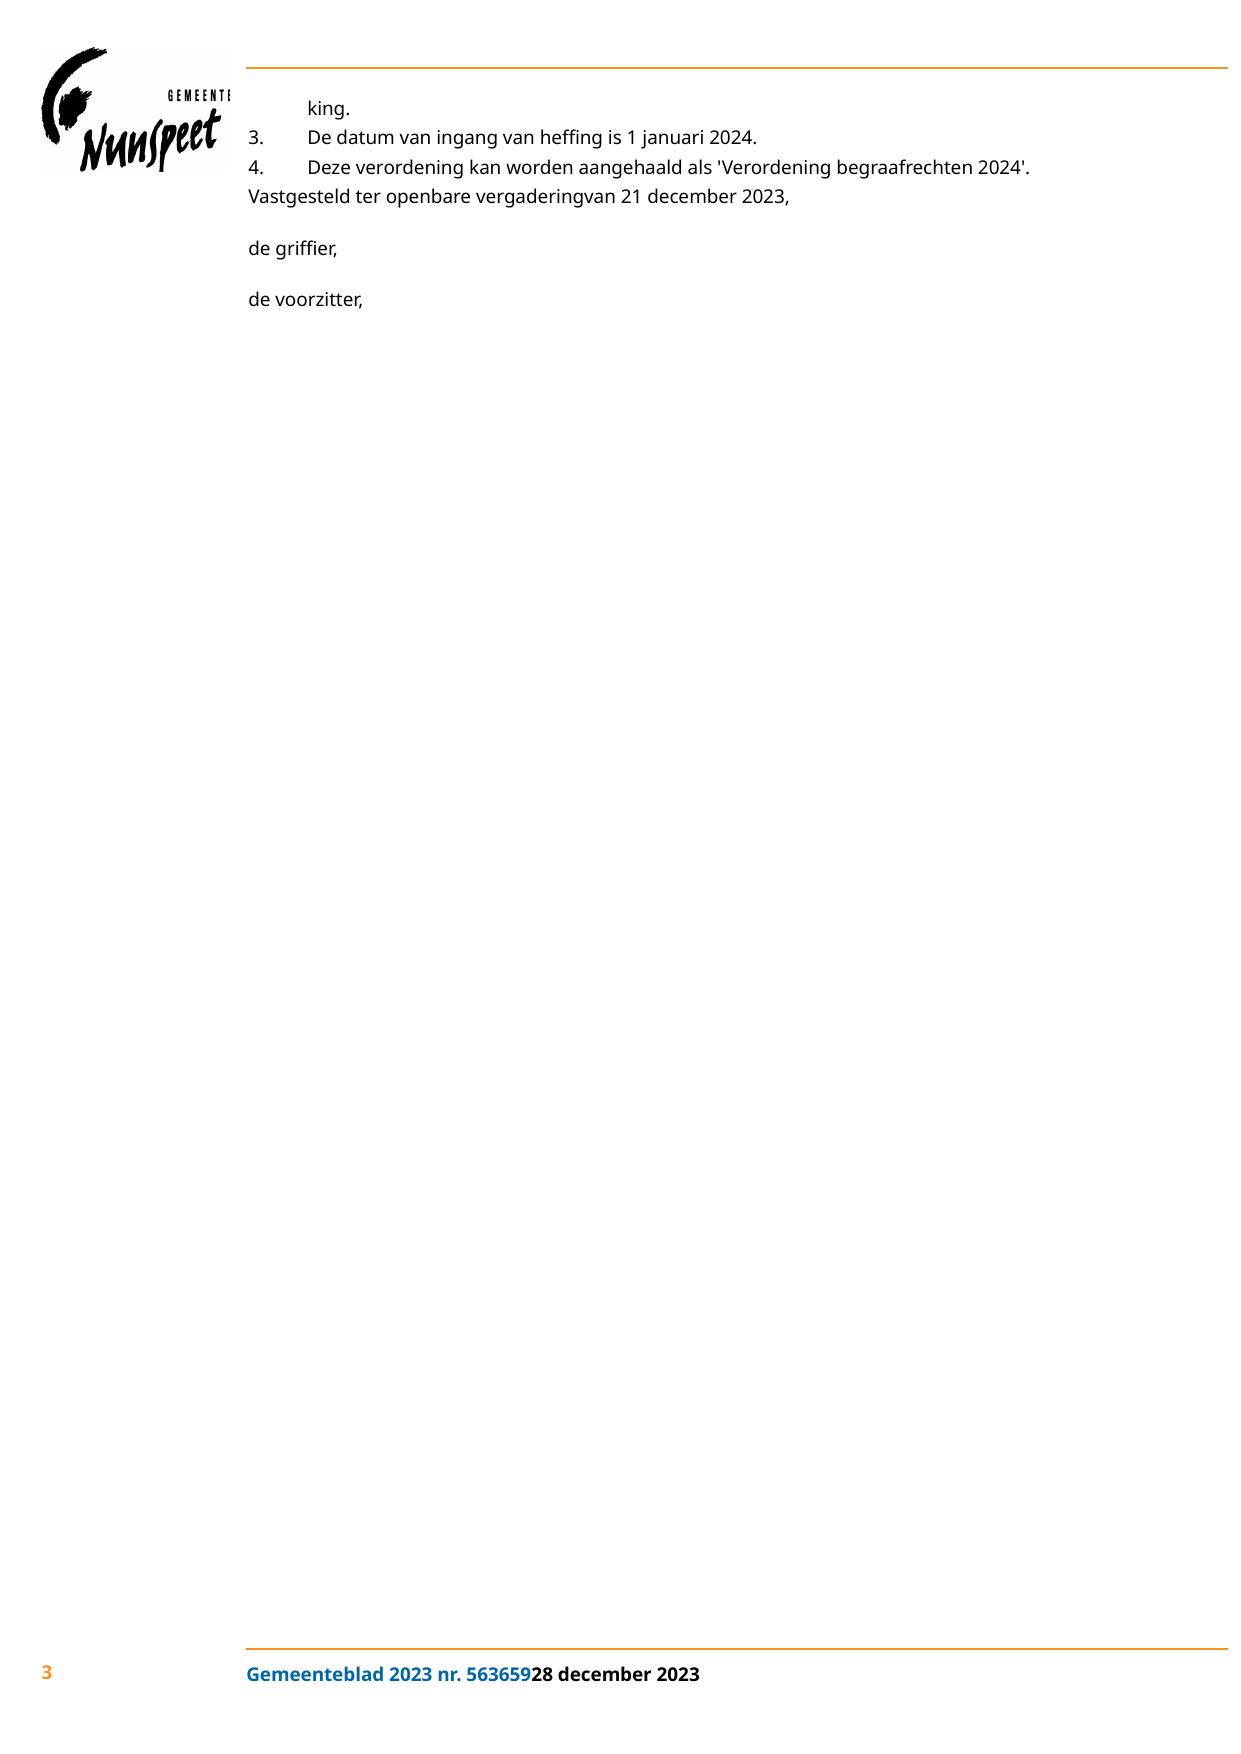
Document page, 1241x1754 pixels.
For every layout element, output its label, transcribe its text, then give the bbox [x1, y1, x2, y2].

list De datum van ingang van heffing is 1 januari 2024. [248, 124, 1152, 150]
text de griffier, [248, 235, 1152, 261]
picture [41, 47, 231, 172]
text Vastgesteld ter openbare vergaderingvan 21 december 2023, [248, 183, 1152, 209]
list king. [248, 95, 1152, 121]
list Deze verordening kan worden aangehaald als 'Verordening begraafrechten 2024'. [248, 154, 1152, 180]
text de voorzitter, [248, 286, 1152, 312]
